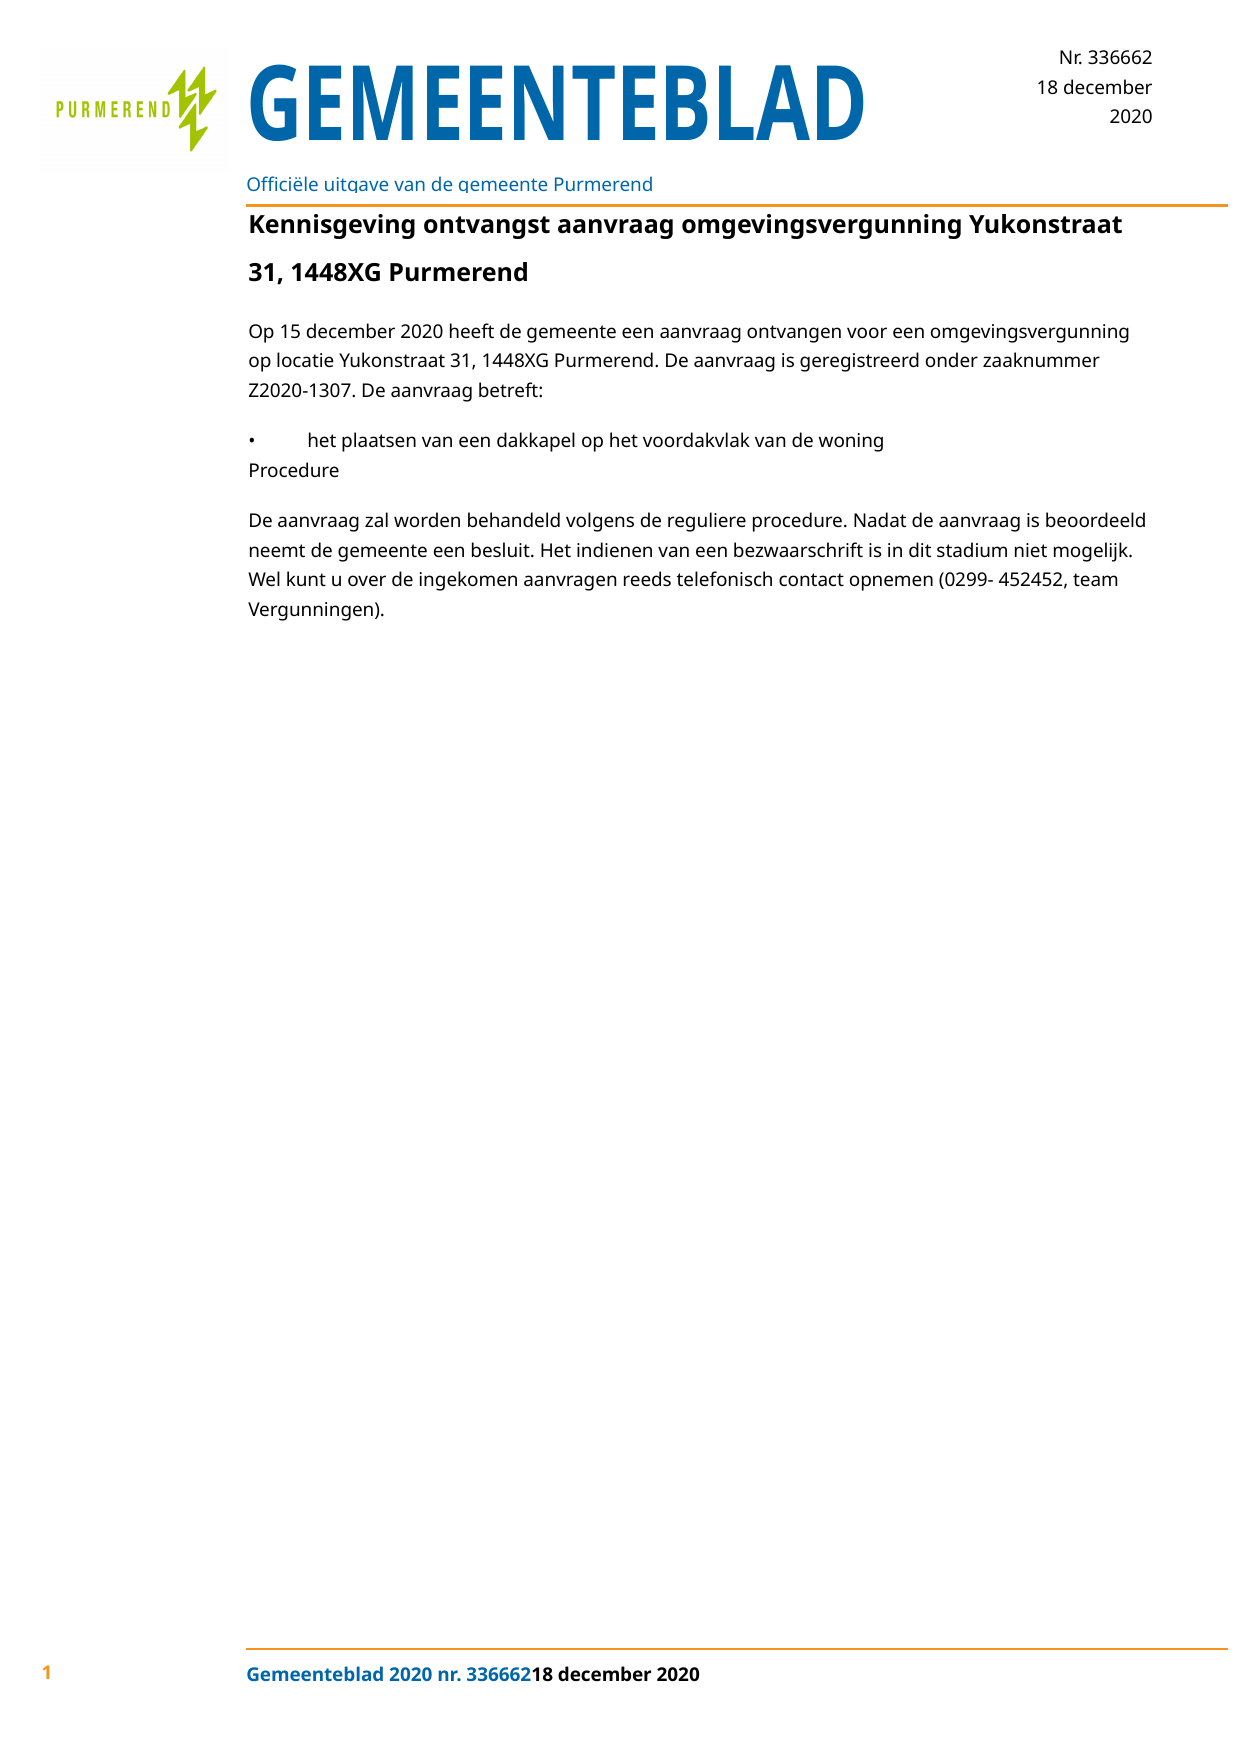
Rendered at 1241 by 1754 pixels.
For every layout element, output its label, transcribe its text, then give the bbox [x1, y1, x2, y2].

picture [41, 47, 231, 172]
text Op 15 december 2020 heeft de gemeente een aanvraag ontvangen voor een omgevingsvergunning op locatie Yukonstraat 31, 1448XG Purmerend. De aanvraag is geregistreerd onder zaaknummer Z2020-1307. De aanvraag betreft: [248, 318, 1152, 403]
text Procedure [248, 457, 1152, 483]
list het plaatsen van een dakkapel op het voordakvlak van de woning [248, 427, 1152, 453]
text De aanvraag zal worden behandeld volgens de reguliere procedure. Nadat de aanvraag is beoordeeld neemt de gemeente een besluit. Het indienen van een bezwaarschrift is in dit stadium niet mogelijk. Wel kunt u over de ingekomen aanvragen reeds telefonisch contact opnemen (0299- 452452, team Vergunningen). [248, 507, 1152, 622]
text Kennisgeving ontvangst aanvraag omgevingsvergunning Yukonstraat 31, 1448XG Purmerend [248, 207, 1152, 288]
